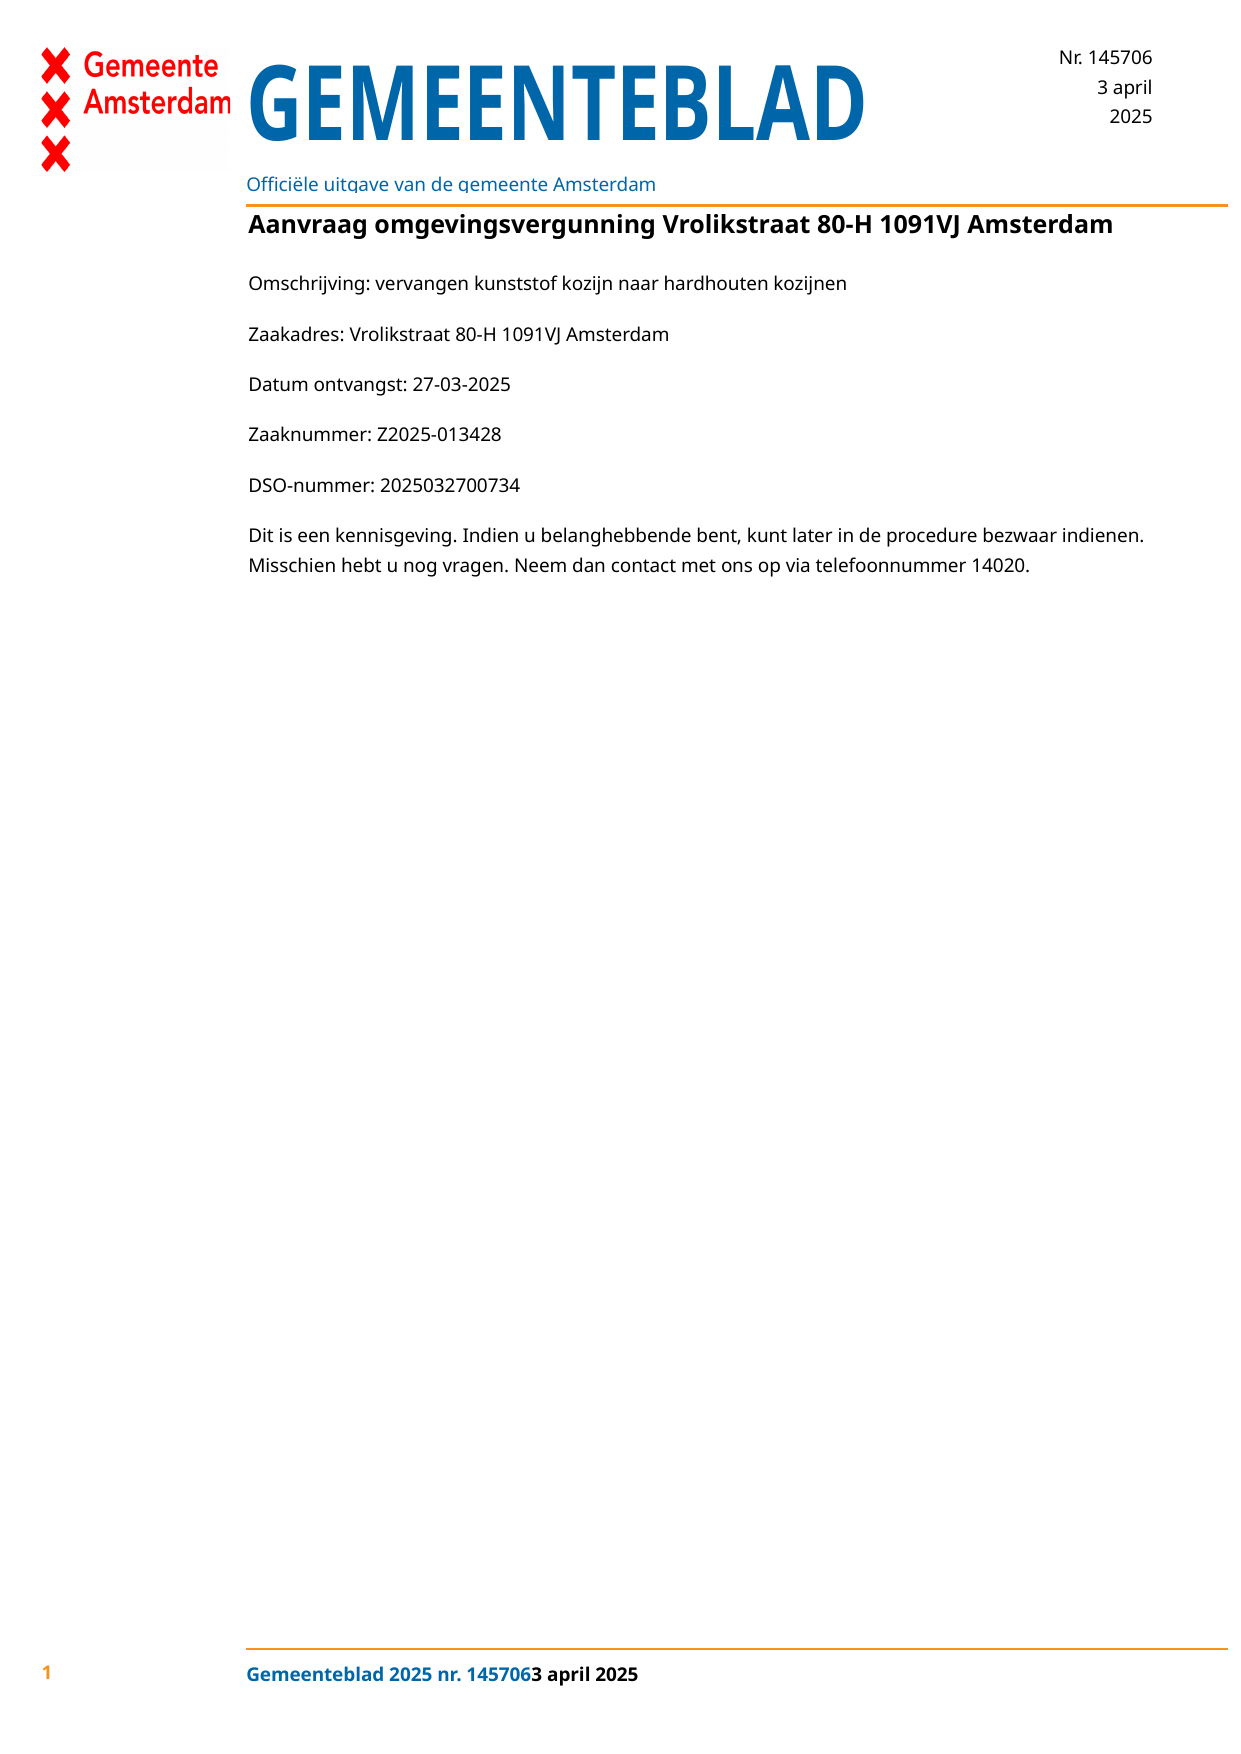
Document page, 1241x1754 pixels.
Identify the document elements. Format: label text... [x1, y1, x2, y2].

text Zaakadres: Vrolikstraat 80-H 1091VJ Amsterdam [248, 321, 1152, 346]
picture [41, 47, 231, 172]
text DSO-nummer: 2025032700734 [248, 472, 1152, 498]
text Aanvraag omgevingsvergunning Vrolikstraat 80-H 1091VJ Amsterdam [248, 207, 1152, 241]
text Zaaknummer: Z2025-013428 [248, 422, 1152, 447]
text Datum ontvangst: 27-03-2025 [248, 371, 1152, 397]
text Dit is een kennisgeving. Indien u belanghebbende bent, kunt later in de procedure bezwaar indienen. Misschien hebt u nog vragen. Neem dan contact met ons op via telefoonnummer 14020. [248, 522, 1152, 578]
text Omschrijving: vervangen kunststof kozijn naar hardhouten kozijnen [248, 270, 1152, 296]
